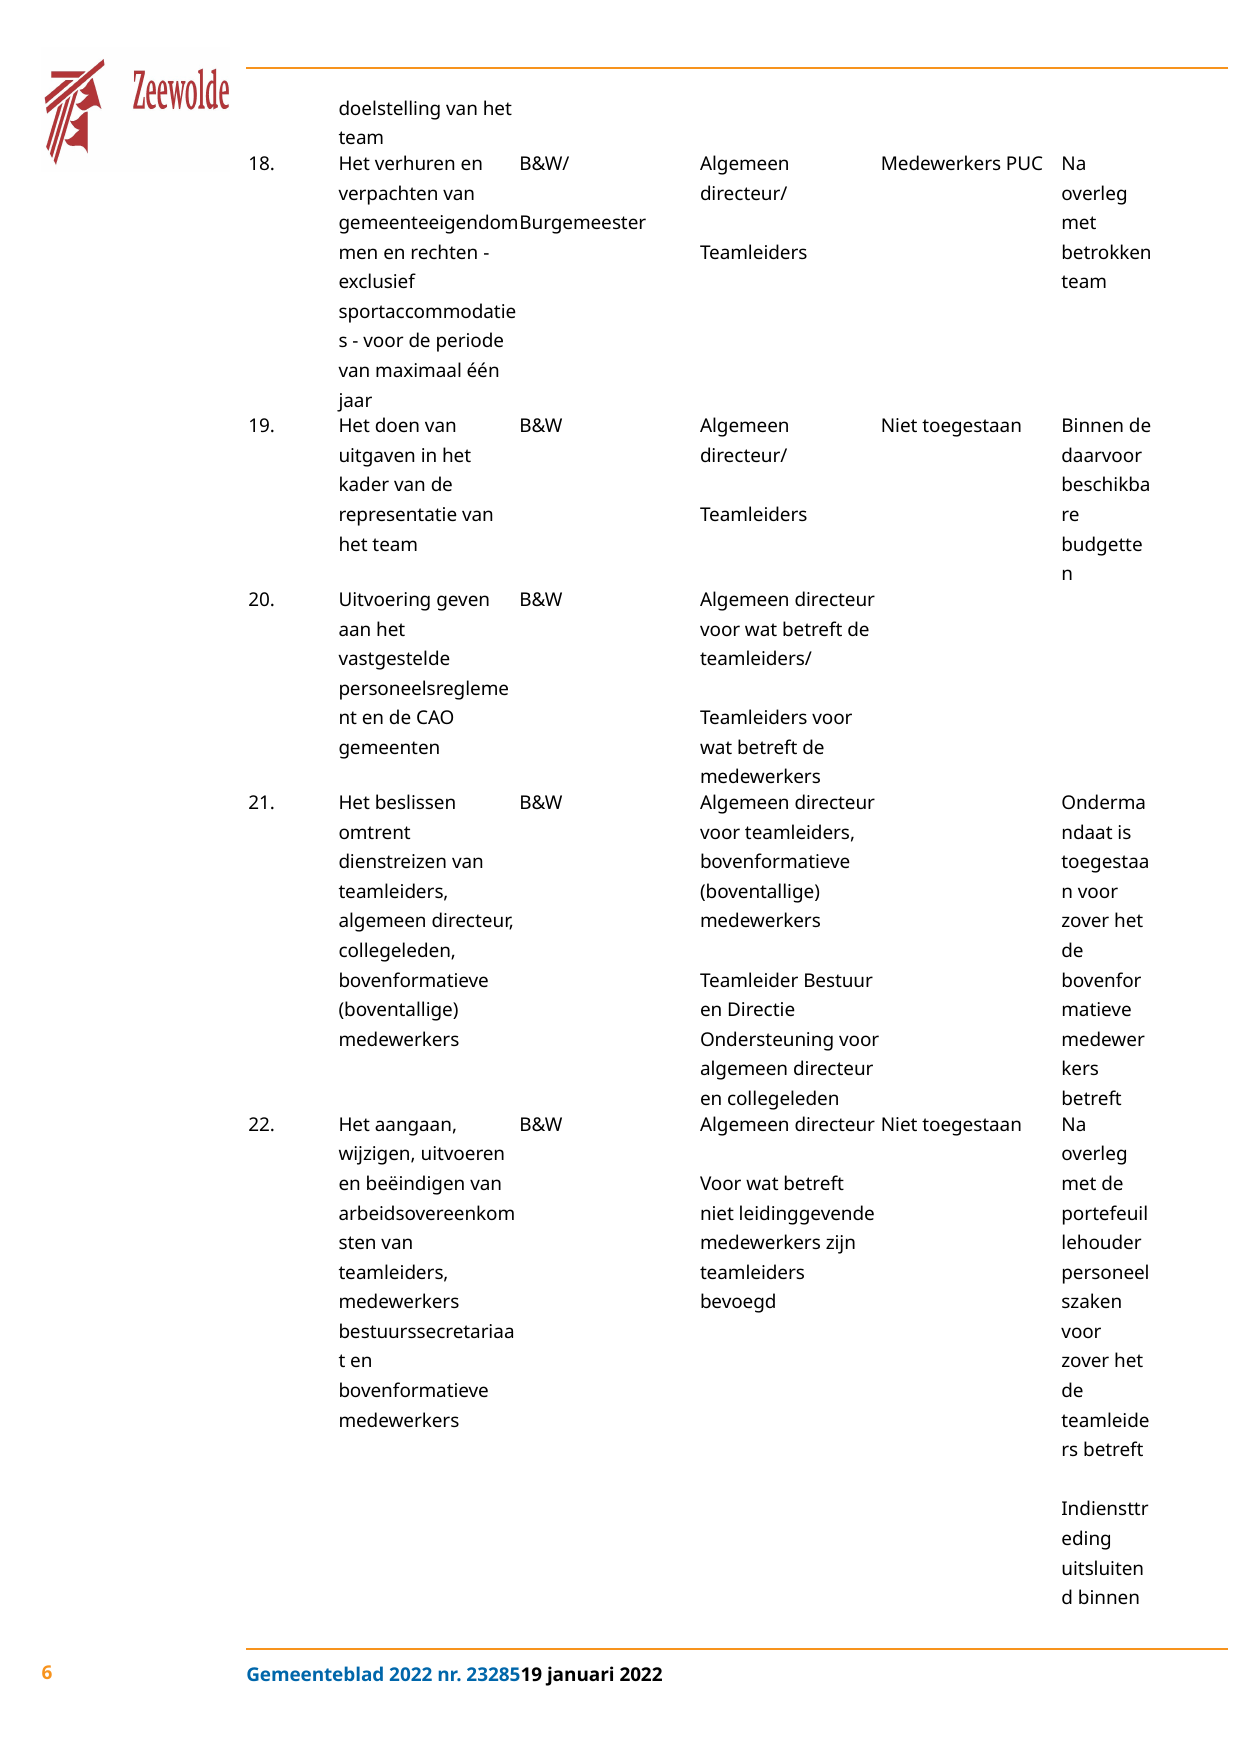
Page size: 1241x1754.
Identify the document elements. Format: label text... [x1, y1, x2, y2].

table_cell Ondermandaat is toegestaan voor zover het de bovenformatieve medewerkers betreft [1061, 789, 1152, 1111]
table_cell [1061, 95, 1152, 150]
table_cell 22. [248, 1111, 338, 1610]
table_cell B&W [519, 789, 700, 1111]
table_cell [1061, 586, 1152, 789]
table_cell B&W [519, 1111, 700, 1610]
table_cell Algemeen directeur voor wat betreft de teamleiders/ Teamleiders voor wat betreft de medewerkers [700, 586, 881, 789]
table_cell [519, 95, 700, 150]
table_cell Niet toegestaan [881, 1111, 1061, 1610]
table_cell [881, 95, 1061, 150]
table_cell Algemeen directeur/ Teamleiders [700, 413, 881, 586]
table_cell Het verhuren en verpachten van gemeenteeigendommen en rechten - exclusief sportaccommodaties - voor de periode van maximaal één jaar [338, 150, 519, 412]
table_cell Het doen van uitgaven in het kader van de representatie van het team [338, 413, 519, 586]
table_cell Niet toegestaan [881, 413, 1061, 586]
table_cell Algemeen directeur Voor wat betreft niet leidinggevende medewerkers zijn teamleiders bevoegd [700, 1111, 881, 1610]
table_cell Algemeen directeur/ Teamleiders [700, 150, 881, 412]
table_cell [700, 95, 881, 150]
picture [41, 47, 231, 172]
table_cell doelstelling van het team [338, 95, 519, 150]
table_cell 19. [248, 413, 338, 586]
table_cell Na overleg met betrokken team [1061, 150, 1152, 412]
table_cell Algemeen directeur voor teamleiders, bovenformatieve (boventallige) medewerkers Teamleider Bestuur en Directie Ondersteuning voor algemeen directeur en collegeleden [700, 789, 881, 1111]
table_cell Uitvoering geven aan het vastgestelde personeelsreglement en de CAO gemeenten [338, 586, 519, 789]
table_cell Het aangaan, wijzigen, uitvoeren en beëindigen van arbeidsovereenkomsten van teamleiders, medewerkers bestuurssecretariaat en bovenformatieve medewerkers [338, 1111, 519, 1610]
table_cell B&W [519, 586, 700, 789]
table_cell B&W [519, 413, 700, 586]
table_cell [881, 789, 1061, 1111]
table_cell Het beslissen omtrent dienstreizen van teamleiders, algemeen directeur, collegeleden, bovenformatieve (boventallige) medewerkers [338, 789, 519, 1111]
table_cell Medewerkers PUC [881, 150, 1061, 412]
table_cell 20. [248, 586, 338, 789]
table_cell [881, 586, 1061, 789]
table_cell B&W/ Burgemeester [519, 150, 700, 412]
table_cell Na overleg met de portefeuillehouder personeelszaken voor zover het de teamleiders betreft Indiensttreding uitsluitend binnen [1061, 1111, 1152, 1610]
table_cell 18. [248, 150, 338, 412]
table_cell 21. [248, 789, 338, 1111]
table_cell [248, 95, 338, 150]
table_cell Binnen de daarvoor beschikbare budgetten [1061, 413, 1152, 586]
